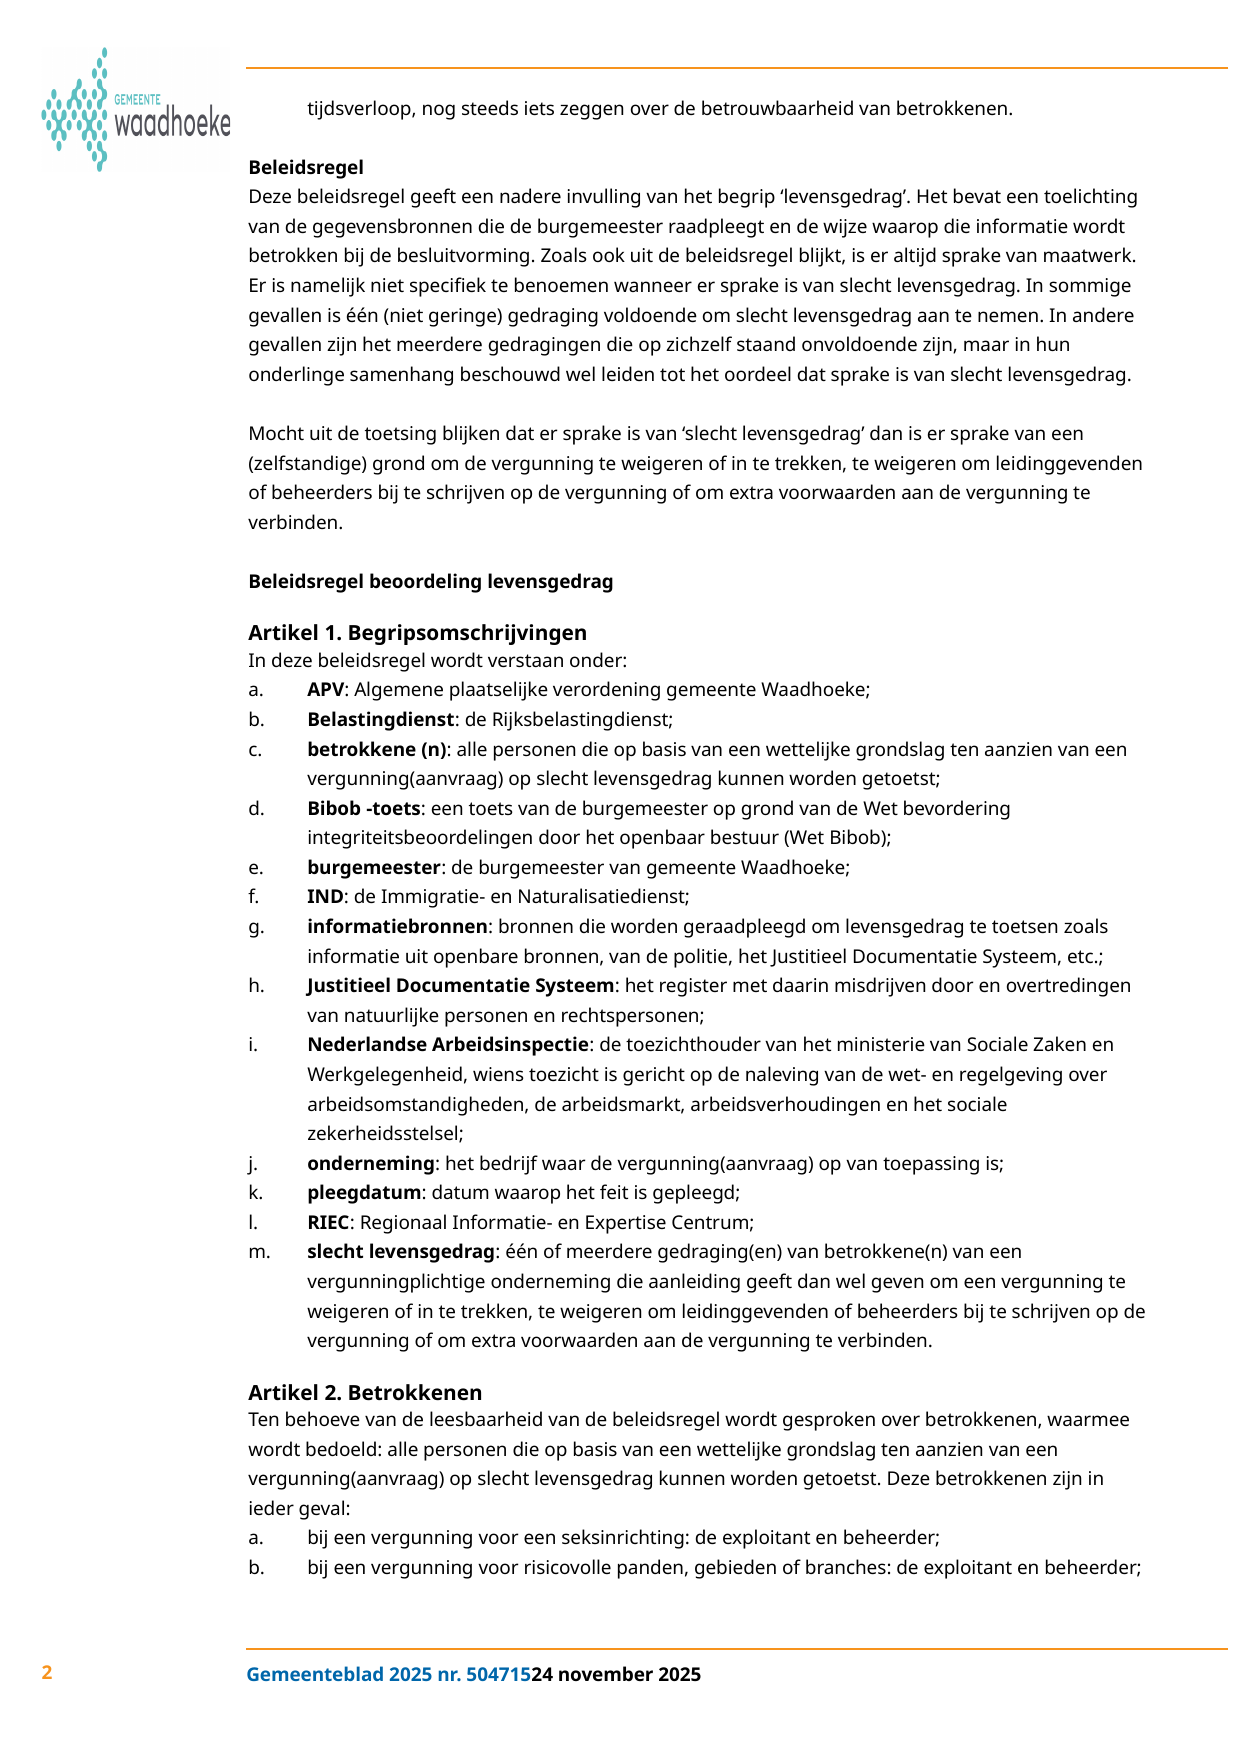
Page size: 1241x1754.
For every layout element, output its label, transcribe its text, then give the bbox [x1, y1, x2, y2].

list APV: Algemene plaatselijke verordening gemeente Waadhoeke; [248, 677, 1152, 702]
list Belastingdienst: de Rijksbelastingdienst; [248, 706, 1152, 732]
list betrokkene (n): alle personen die op basis van een wettelijke grondslag ten aanzien van een vergunning(aanvraag) op slecht levensgedrag kunnen worden getoetst; [248, 736, 1152, 791]
list Justitieel Documentatie Systeem: het register met daarin misdrijven door en overtredingen van natuurlijke personen en rechtspersonen; [248, 972, 1152, 1028]
list RIEC: Regionaal Informatie- en Expertise Centrum; [248, 1209, 1152, 1235]
list tijdsverloop, nog steeds iets zeggen over de betrouwbaarheid van betrokkenen. [248, 95, 1152, 121]
text In deze beleidsregel wordt verstaan onder: [248, 647, 1152, 673]
text Artikel 2. Betrokkenen [248, 1378, 1152, 1406]
list Bibob -toets: een toets van de burgemeester op grond van de Wet bevordering integriteitsbeoordelingen door het openbaar bestuur (Wet Bibob); [248, 795, 1152, 850]
list Nederlandse Arbeidsinspectie: de toezichthouder van het ministerie van Sociale Zaken en Werkgelegenheid, wiens toezicht is gericht op de naleving van de wet- en regelgeving over arbeidsomstandigheden, de arbeidsmarkt, arbeidsverhoudingen en het sociale zekerheidsstelsel; [248, 1032, 1152, 1146]
text Deze beleidsregel geeft een nadere invulling van het begrip ‘levensgedrag’. Het bevat een toelichting van de gegevensbronnen die de burgemeester raadpleegt en de wijze waarop die informatie wordt betrokken bij de besluitvorming. Zoals ook uit de beleidsregel blijkt, is er altijd sprake van maatwerk. Er is namelijk niet specifiek te benoemen wanneer er sprake is van slecht levensgedrag. In sommige gevallen is één (niet geringe) gedraging voldoende om slecht levensgedrag aan te nemen. In andere gevallen zijn het meerdere gedragingen die op zichzelf staand onvoldoende zijn, maar in hun onderlinge samenhang beschouwd wel leiden tot het oordeel dat sprake is van slecht levensgedrag. [248, 183, 1152, 387]
text Artikel 1. Begripsomschrijvingen [248, 618, 1152, 647]
list slecht levensgedrag: één of meerdere gedraging(en) van betrokkene(n) van een vergunningplichtige onderneming die aanleiding geeft dan wel geven om een vergunning te weigeren of in te trekken, te weigeren om leidinggevenden of beheerders bij te schrijven op de vergunning of om extra voorwaarden aan de vergunning te verbinden. [248, 1239, 1152, 1353]
list IND: de Immigratie- en Naturalisatiedienst; [248, 884, 1152, 909]
list burgemeester: de burgemeester van gemeente Waadhoeke; [248, 854, 1152, 880]
text Ten behoeve van de leesbaarheid van de beleidsregel wordt gesproken over betrokkenen, waarmee wordt bedoeld: alle personen die op basis van een wettelijke grondslag ten aanzien van een vergunning(aanvraag) op slecht levensgedrag kunnen worden getoetst. Deze betrokkenen zijn in ieder geval: [248, 1406, 1152, 1521]
text Mocht uit de toetsing blijken dat er sprake is van ‘slecht levensgedrag’ dan is er sprake van een (zelfstandige) grond om de vergunning te weigeren of in te trekken, te weigeren om leidinggevenden of beheerders bij te schrijven op de vergunning of om extra voorwaarden aan de vergunning te verbinden. [248, 420, 1152, 535]
text Beleidsregel beoordeling levensgedrag [248, 568, 1152, 594]
list onderneming: het bedrijf waar de vergunning(aanvraag) op van toepassing is; [248, 1150, 1152, 1176]
text Beleidsregel [248, 154, 1152, 180]
list informatiebronnen: bronnen die worden geraadpleegd om levensgedrag te toetsen zoals informatie uit openbare bronnen, van de politie, het Justitieel Documentatie Systeem, etc.; [248, 913, 1152, 968]
list bij een vergunning voor een seksinrichting: de exploitant en beheerder; [248, 1524, 1152, 1550]
list bij een vergunning voor risicovolle panden, gebieden of branches: de exploitant en beheerder; [248, 1554, 1152, 1580]
list pleegdatum: datum waarop het feit is gepleegd; [248, 1179, 1152, 1205]
picture [41, 47, 231, 172]
